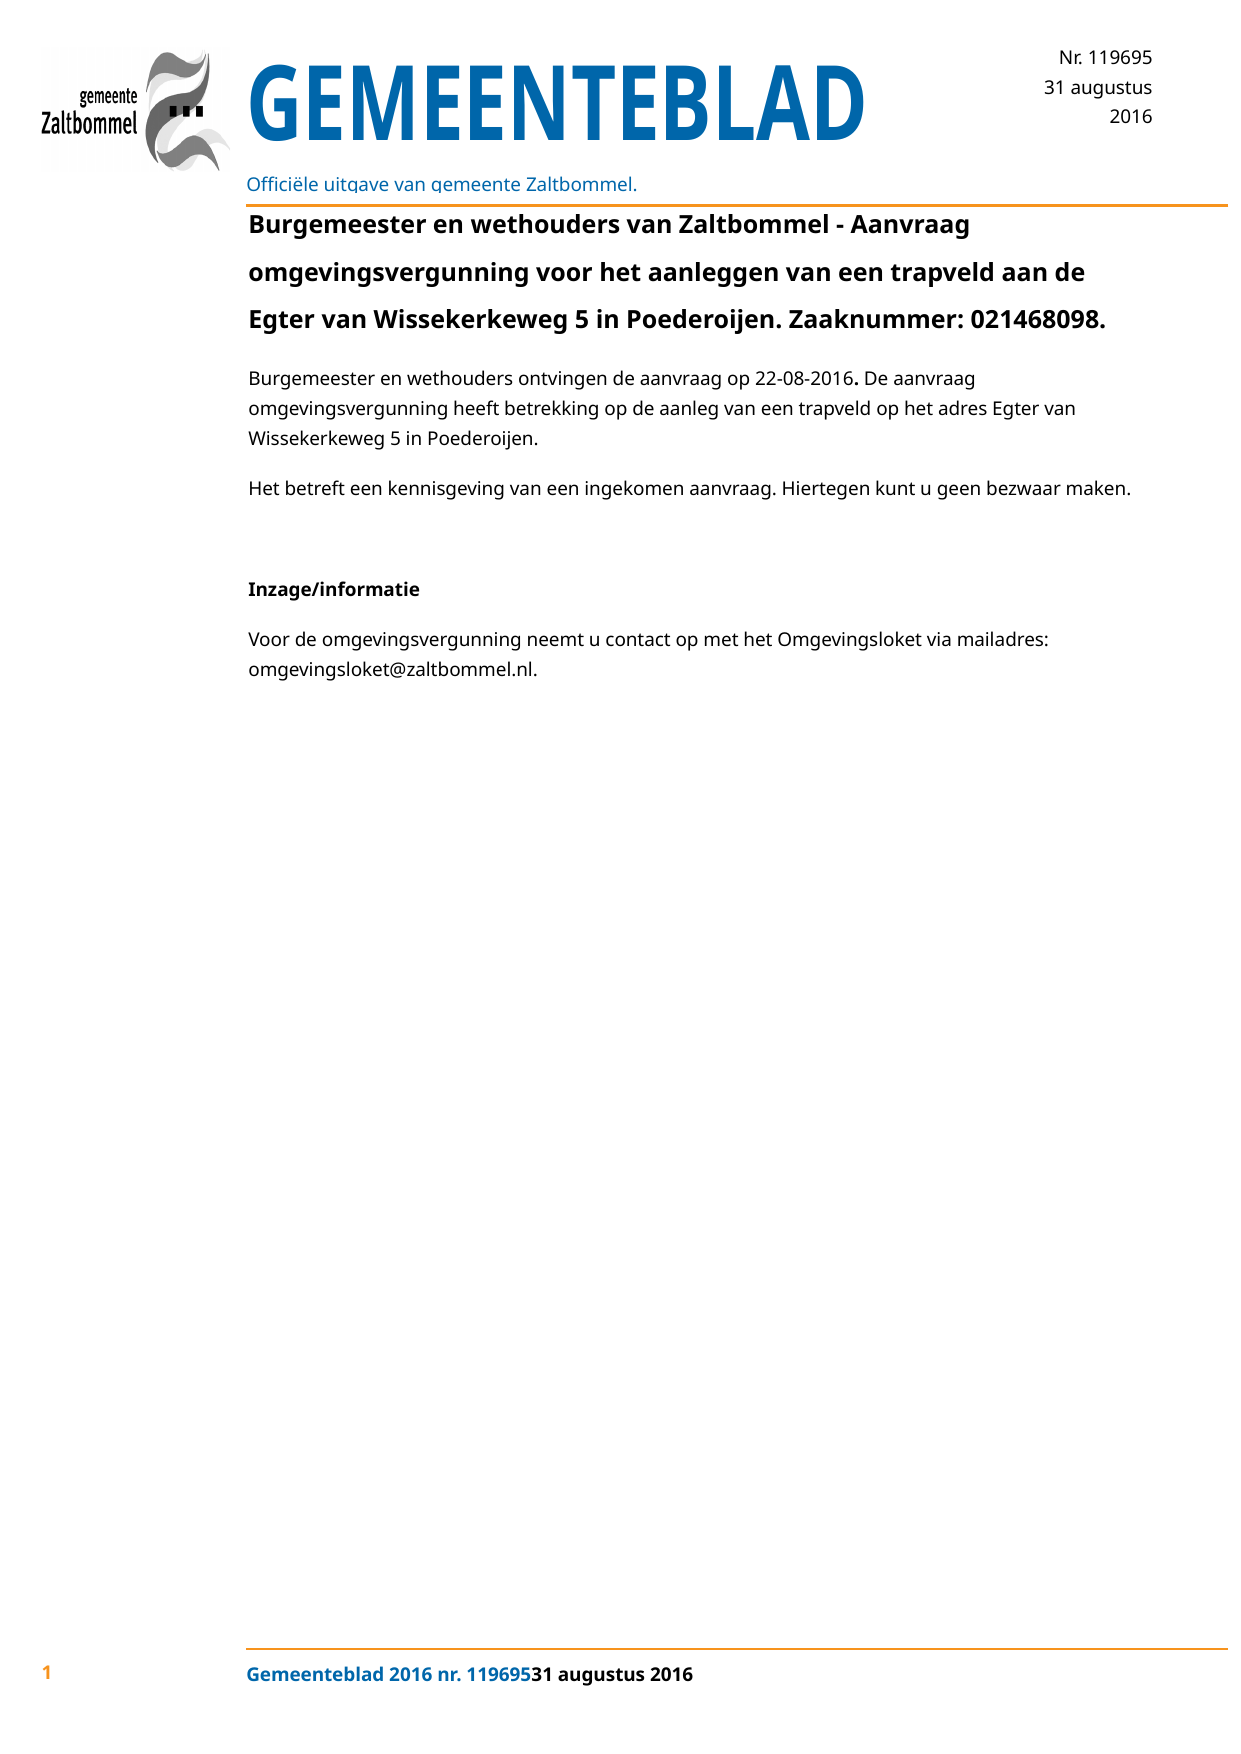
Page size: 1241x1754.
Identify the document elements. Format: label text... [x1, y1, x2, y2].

picture [41, 47, 231, 172]
text Inzage/informatie [248, 576, 1152, 602]
text Burgemeester en wethouders van Zaltbommel - Aanvraag omgevingsvergunning voor het aanleggen van een trapveld aan de Egter van Wissekerkeweg 5 in Poederoijen. Zaaknummer: 021468098. [248, 207, 1152, 336]
text Burgemeester en wethouders ontvingen de aanvraag op 22-08-2016. De aanvraag omgevingsvergunning heeft betrekking op de aanleg van een trapveld op het adres Egter van Wissekerkeweg 5 in Poederoijen. [248, 366, 1152, 450]
text Voor de omgevingsvergunning neemt u contact op met het Omgevingsloket via mailadres: omgevingsloket@zaltbommel.nl. [248, 626, 1152, 682]
text Het betreft een kennisgeving van een ingekomen aanvraag. Hiertegen kunt u geen bezwaar maken. [248, 475, 1152, 501]
